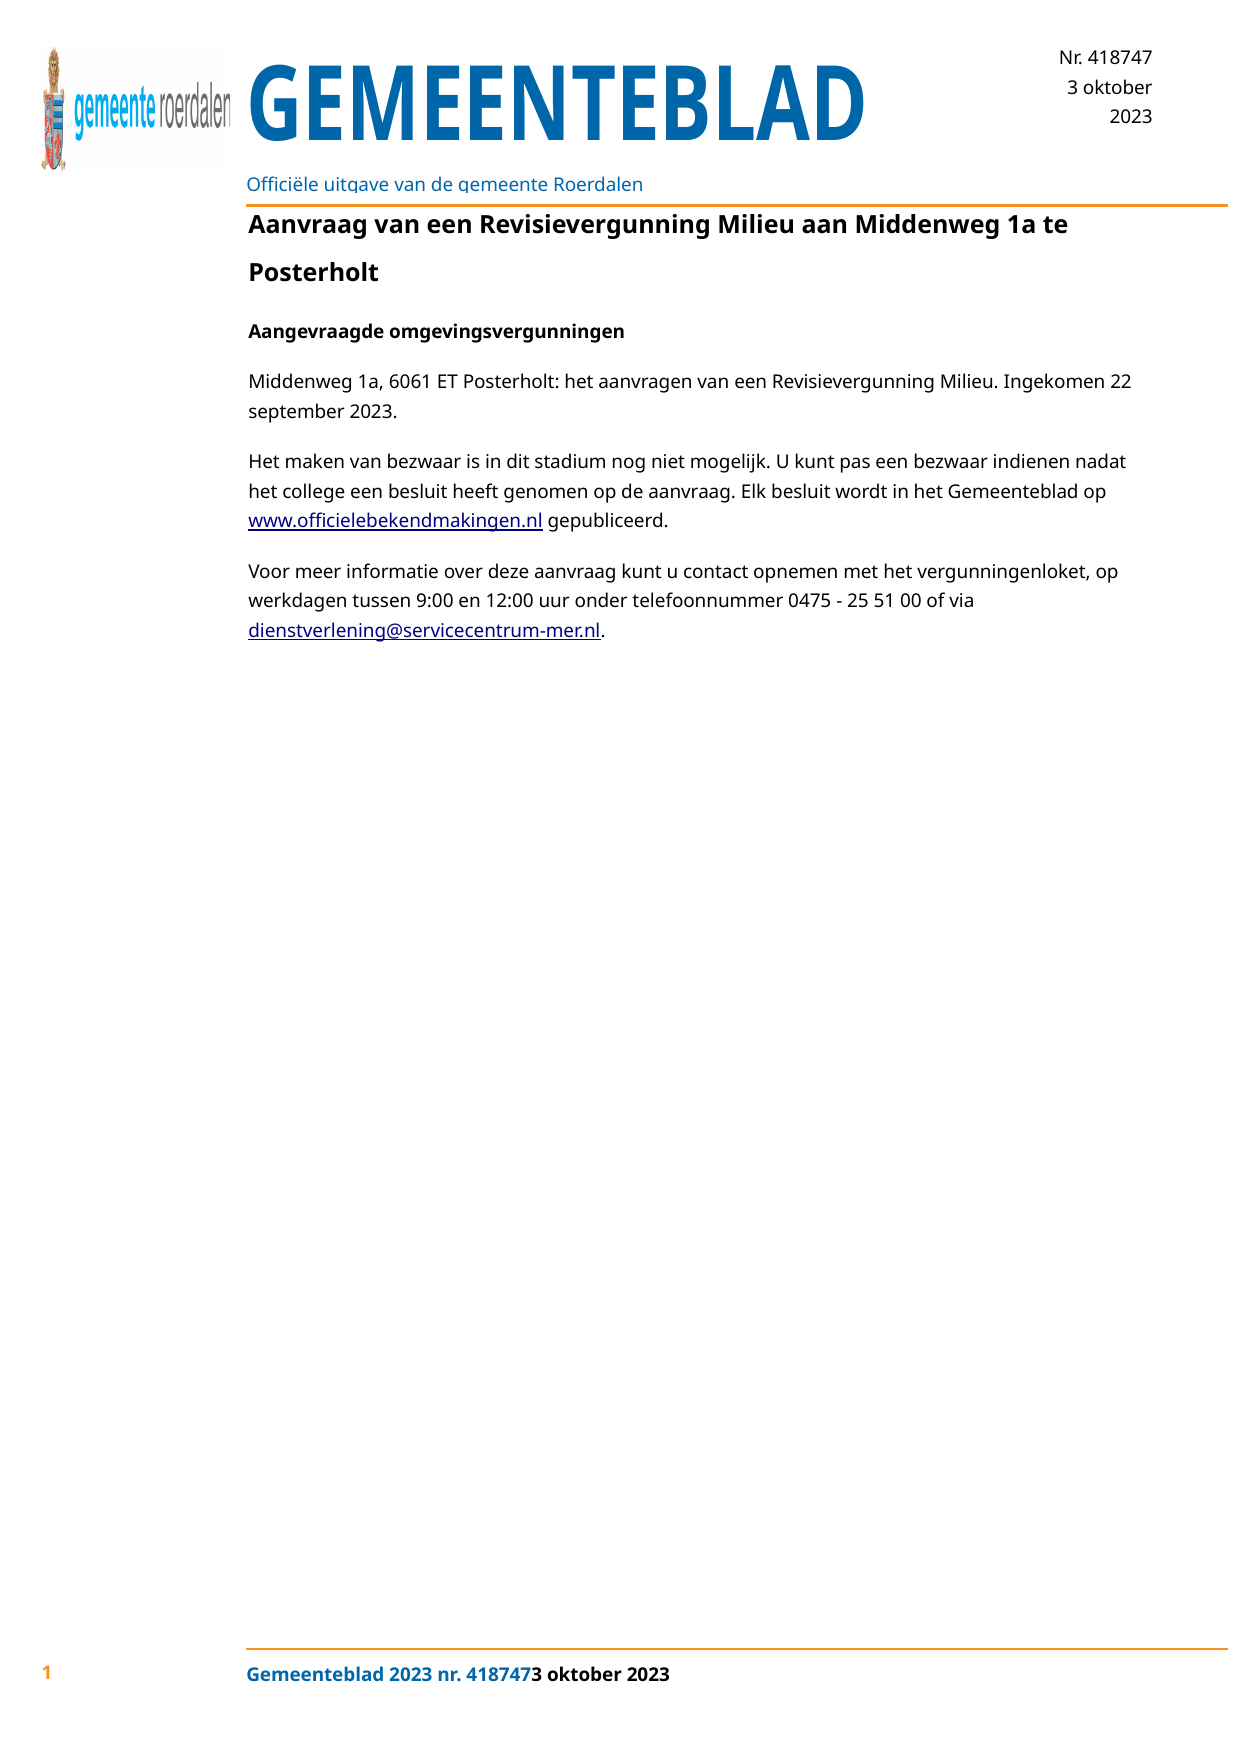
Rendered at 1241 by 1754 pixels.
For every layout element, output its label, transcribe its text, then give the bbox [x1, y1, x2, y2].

text Middenweg 1a, 6061 ET Posterholt: het aanvragen van een Revisievergunning Milieu. Ingekomen 22 september 2023. [248, 368, 1152, 424]
picture [41, 47, 231, 172]
text Voor meer informatie over deze aanvraag kunt u contact opnemen met het vergunningenloket, op werkdagen tussen 9:00 en 12:00 uur onder telefoonnummer 0475 - 25 51 00 of via dienstverlening@servicecentrum-mer.nl. [248, 558, 1152, 643]
text Aanvraag van een Revisievergunning Milieu aan Middenweg 1a te Posterholt [248, 207, 1152, 288]
text Het maken van bezwaar is in dit stadium nog niet mogelijk. U kunt pas een bezwaar indienen nadat het college een besluit heeft genomen op de aanvraag. Elk besluit wordt in het Gemeenteblad op www.officielebekendmakingen.nl gepubliceerd. [248, 448, 1152, 533]
text Aangevraagde omgevingsvergunningen [248, 318, 1152, 344]
